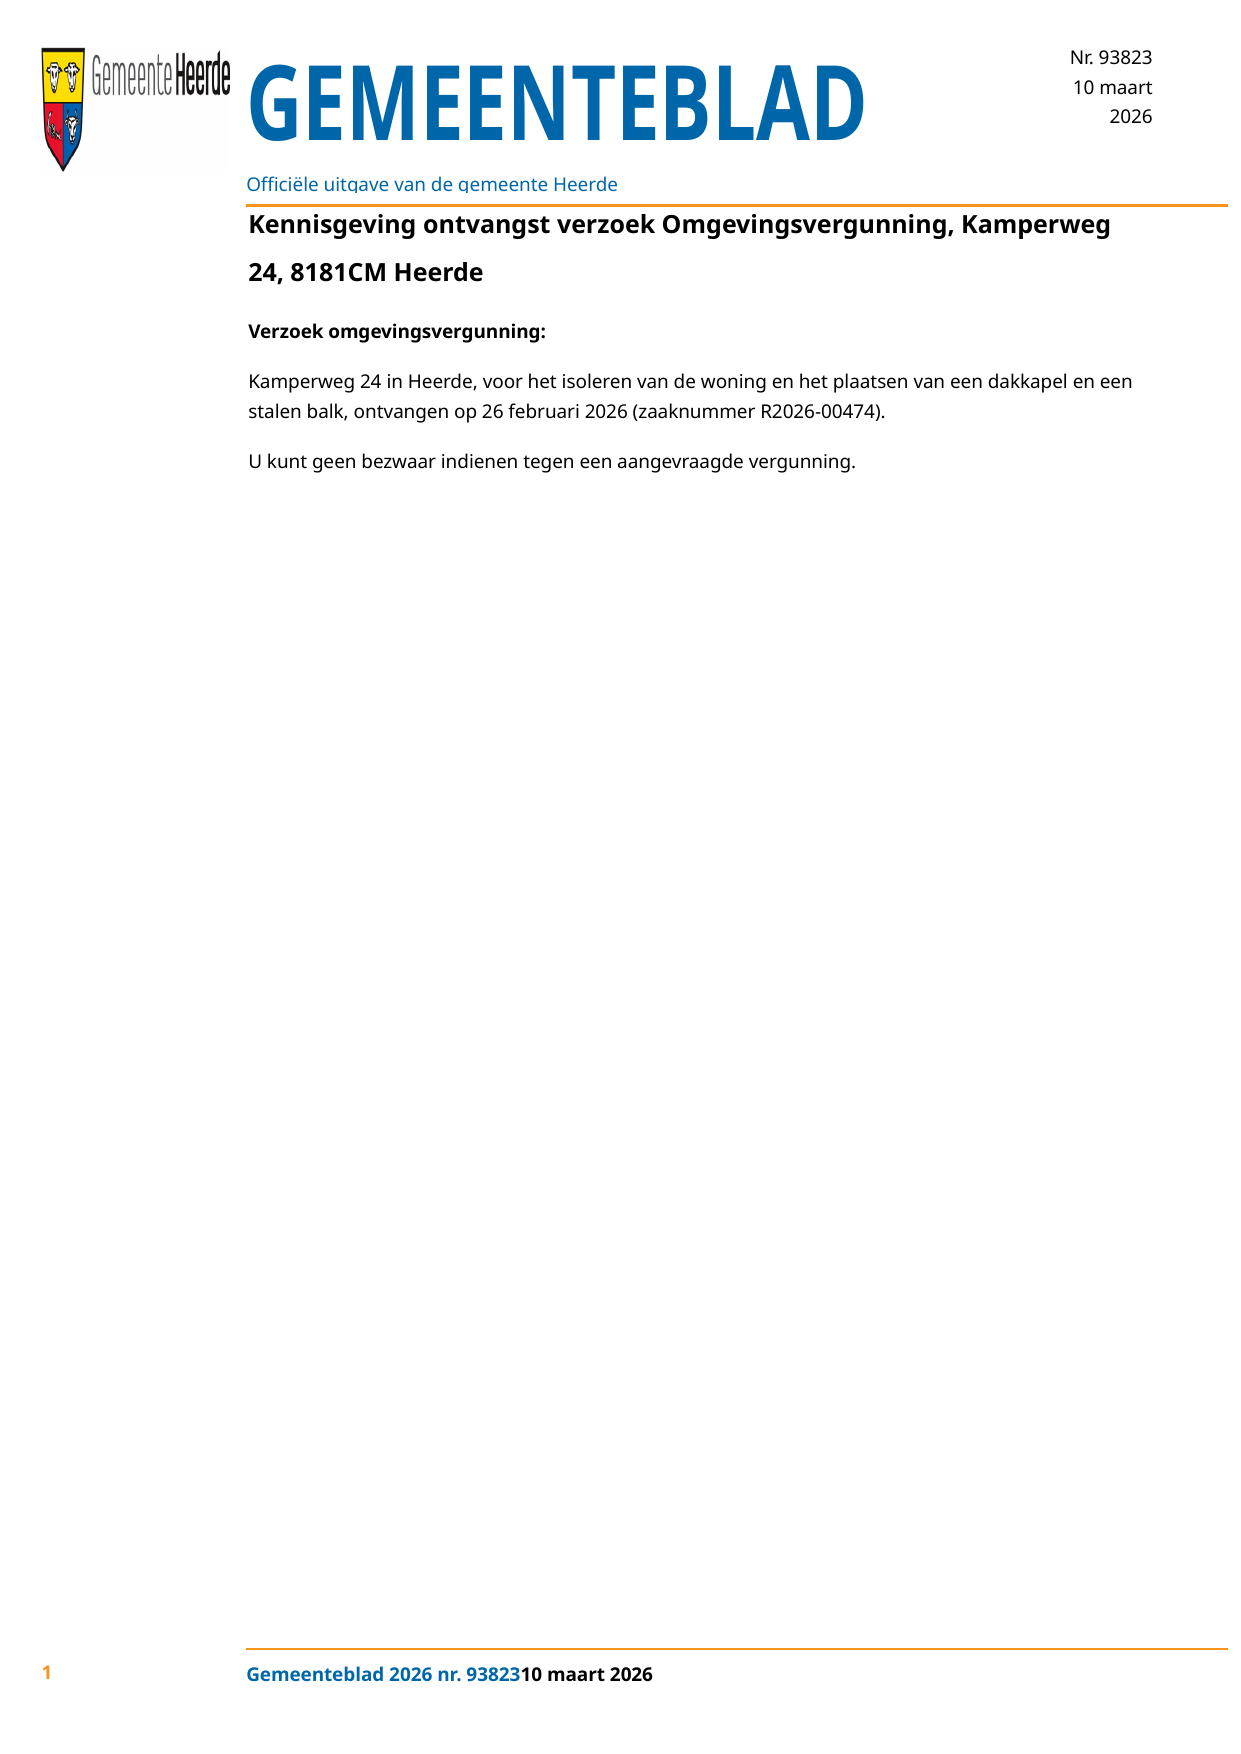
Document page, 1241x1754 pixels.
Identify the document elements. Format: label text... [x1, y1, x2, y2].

text Kamperweg 24 in Heerde, voor het isoleren van de woning en het plaatsen van een dakkapel en een stalen balk, ontvangen op 26 februari 2026 (zaaknummer R2026-00474). [248, 368, 1152, 424]
picture [41, 47, 231, 172]
text U kunt geen bezwaar indienen tegen een aangevraagde vergunning. [248, 448, 1152, 474]
text Verzoek omgevingsvergunning: [248, 318, 1152, 344]
text Kennisgeving ontvangst verzoek Omgevingsvergunning, Kamperweg 24, 8181CM Heerde [248, 207, 1152, 288]
